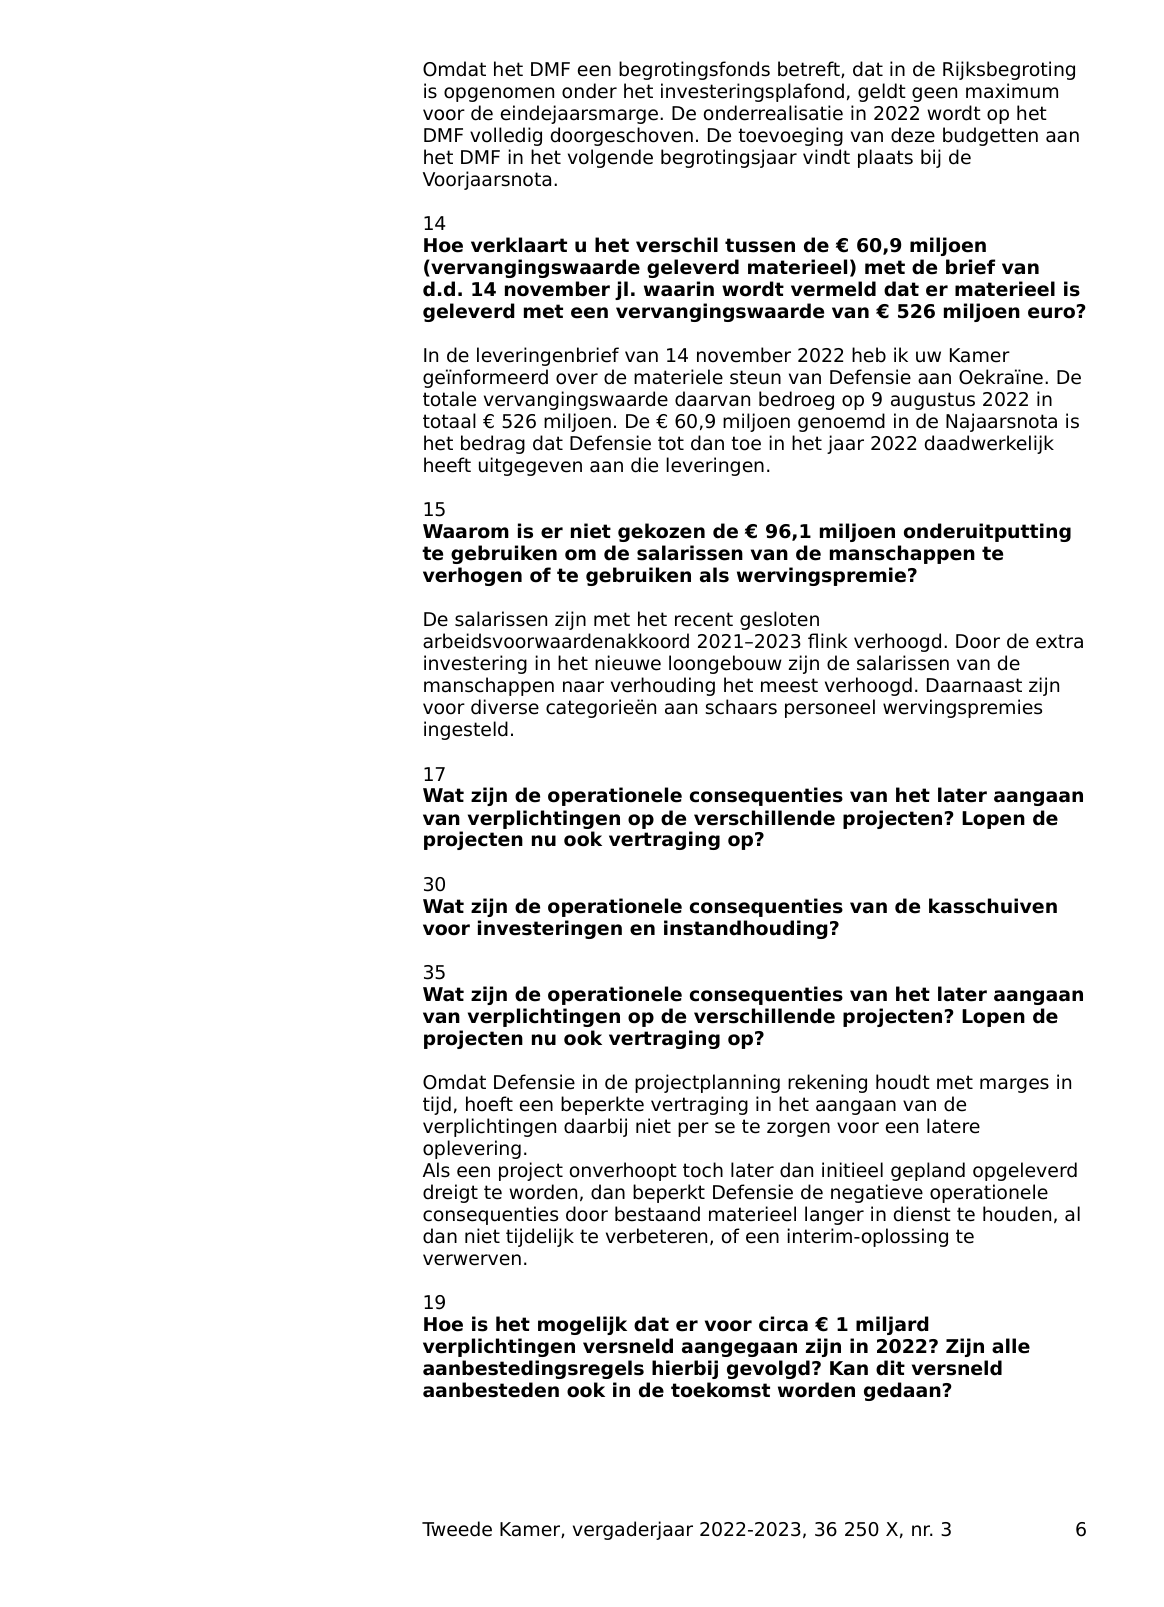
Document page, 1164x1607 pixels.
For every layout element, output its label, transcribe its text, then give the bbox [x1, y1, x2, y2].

text Hoe verklaart u het verschil tussen de € 60,9 miljoen (vervangingswaarde geleverd materieel) met de brief van d.d. 14 november jl. waarin wordt vermeld dat er materieel is geleverd met een vervangingswaarde van € 526 miljoen euro? [422, 235, 1087, 323]
text De salarissen zijn met het recent gesloten arbeidsvoorwaardenakkoord 2021–2023 flink verhoogd. Door de extra investering in het nieuwe loongebouw zijn de salarissen van de manschappen naar verhouding het meest verhoogd. Daarnaast zijn voor diverse categorieën aan schaars personeel wervingspremies ingesteld. [422, 609, 1087, 741]
text 35 [422, 962, 1087, 984]
text Omdat het DMF een begrotingsfonds betreft, dat in de Rijksbegroting is opgenomen onder het investeringsplafond, geldt geen maximum voor de eindejaarsmarge. De onderrealisatie in 2022 wordt op het DMF volledig doorgeschoven. De toevoeging van deze budgetten aan het DMF in het volgende begrotingsjaar vindt plaats bij de Voorjaarsnota. [422, 59, 1087, 191]
text 30 [422, 873, 1087, 896]
text 15 [422, 499, 1087, 521]
text Waarom is er niet gekozen de € 96,1 miljoen onderuitputting te gebruiken om de salarissen van de manschappen te verhogen of te gebruiken als wervingspremie? [422, 521, 1087, 587]
text 14 [422, 213, 1087, 235]
text Hoe is het mogelijk dat er voor circa € 1 miljard verplichtingen versneld aangegaan zijn in 2022? Zijn alle aanbestedingsregels hierbij gevolgd? Kan dit versneld aanbesteden ook in de toekomst worden gedaan? [422, 1314, 1087, 1402]
text Wat zijn de operationele consequenties van het later aangaan van verplichtingen op de verschillende projecten? Lopen de projecten nu ook vertraging op? [422, 984, 1087, 1049]
text 19 [422, 1292, 1087, 1314]
text Wat zijn de operationele consequenties van de kasschuiven voor investeringen en instandhouding? [422, 896, 1087, 939]
text Wat zijn de operationele consequenties van het later aangaan van verplichtingen op de verschillende projecten? Lopen de projecten nu ook vertraging op? [422, 785, 1087, 851]
text 17 [422, 763, 1087, 785]
text Omdat Defensie in de projectplanning rekening houdt met marges in tijd, hoeft een beperkte vertraging in het aangaan van de verplichtingen daarbij niet per se te zorgen voor een latere oplevering. [422, 1072, 1087, 1160]
text In de leveringenbrief van 14 november 2022 heb ik uw Kamer geïnformeerd over de materiele steun van Defensie aan Oekraïne. De totale vervangingswaarde daarvan bedroeg op 9 augustus 2022 in totaal € 526 miljoen. De € 60,9 miljoen genoemd in de Najaarsnota is het bedrag dat Defensie tot dan toe in het jaar 2022 daadwerkelijk heeft uitgegeven aan die leveringen. [422, 345, 1087, 477]
text Als een project onverhoopt toch later dan initieel gepland opgeleverd dreigt te worden, dan beperkt Defensie de negatieve operationele consequenties door bestaand materieel langer in dienst te houden, al dan niet tijdelijk te verbeteren, of een interim-oplossing te verwerven. [422, 1160, 1087, 1269]
